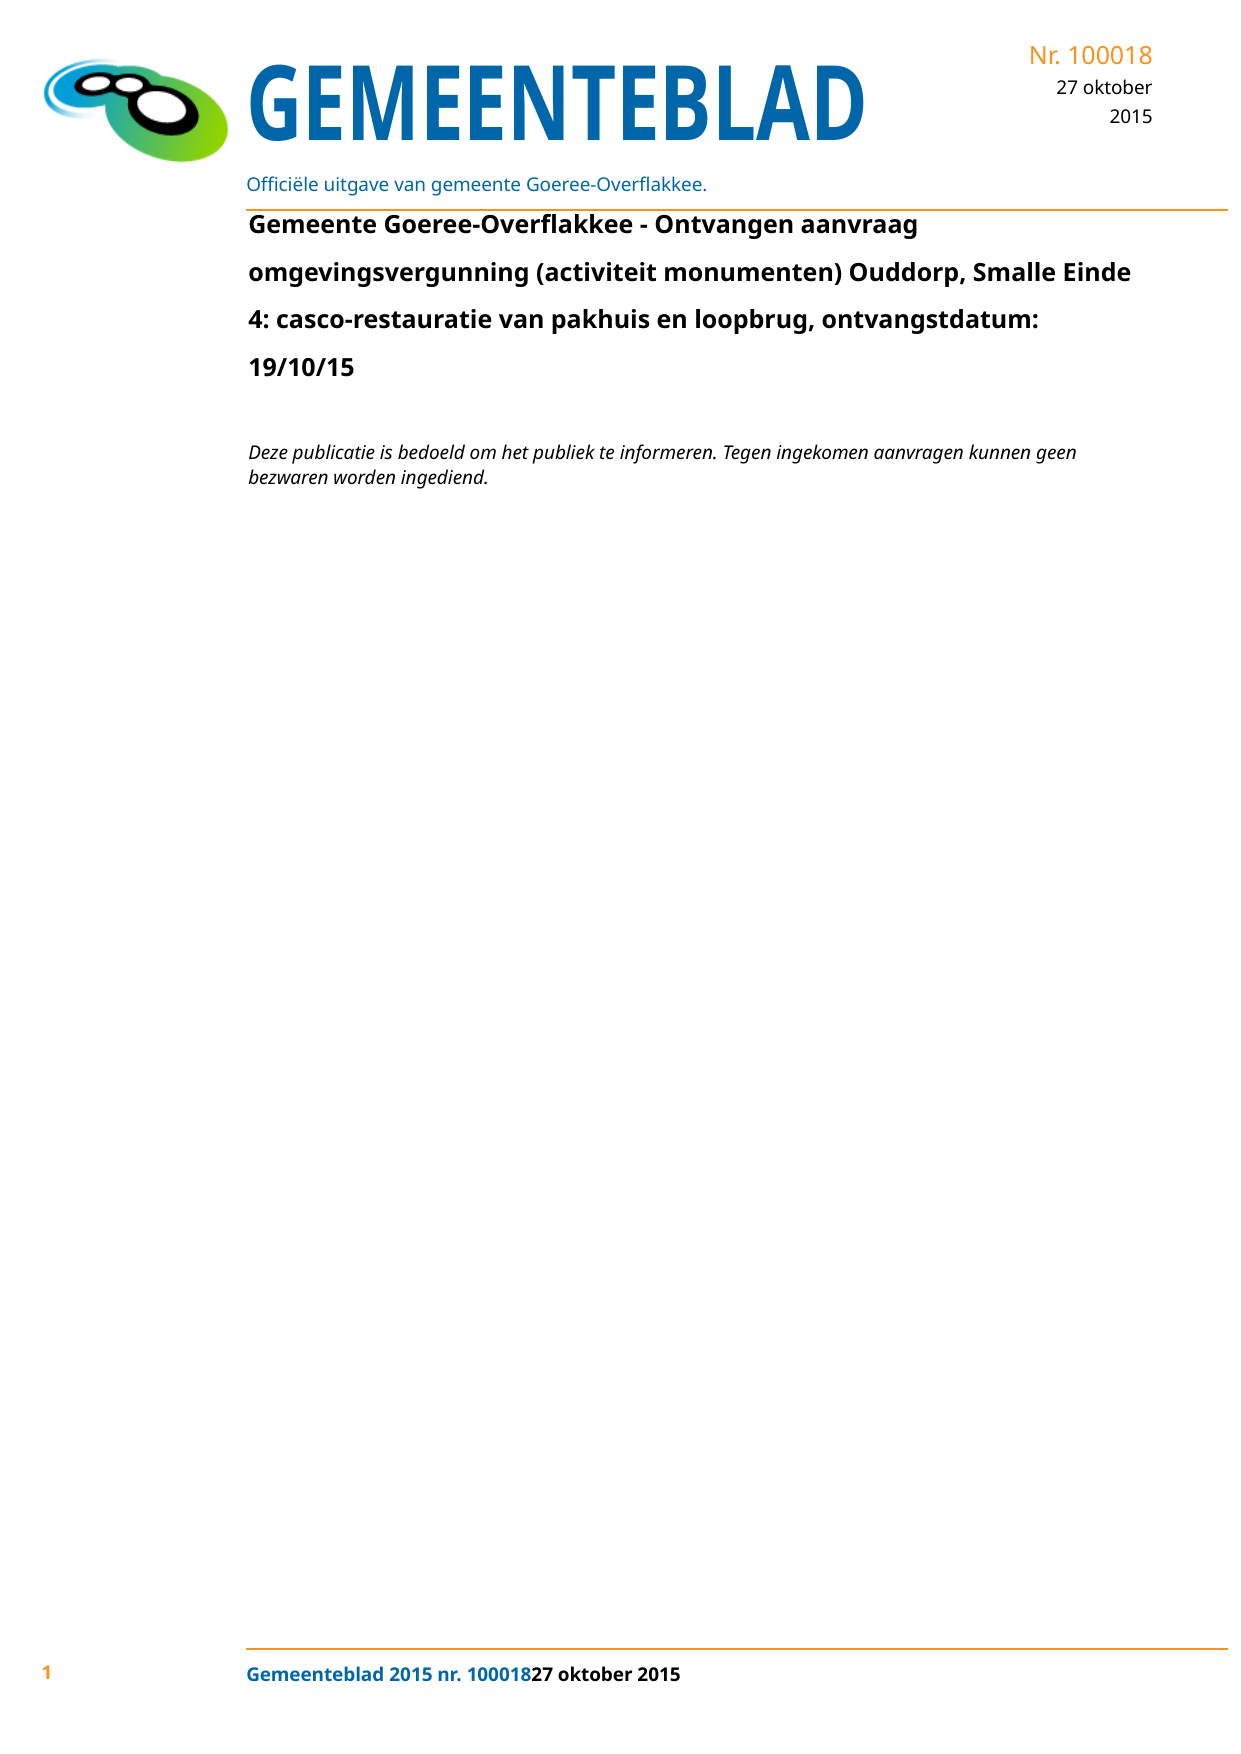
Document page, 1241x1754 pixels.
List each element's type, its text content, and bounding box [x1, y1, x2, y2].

text Deze publicatie is bedoeld om het publiek te informeren. Tegen ingekomen aanvragen kunnen geen bezwaren worden ingediend. [248, 439, 1152, 490]
picture [41, 47, 231, 172]
text Gemeente Goeree-Overflakkee - Ontvangen aanvraag omgevingsvergunning (activiteit monumenten) Ouddorp, Smalle Einde 4: casco-restauratie van pakhuis en loopbrug, ontvangstdatum: 19/10/15 [248, 211, 1152, 384]
